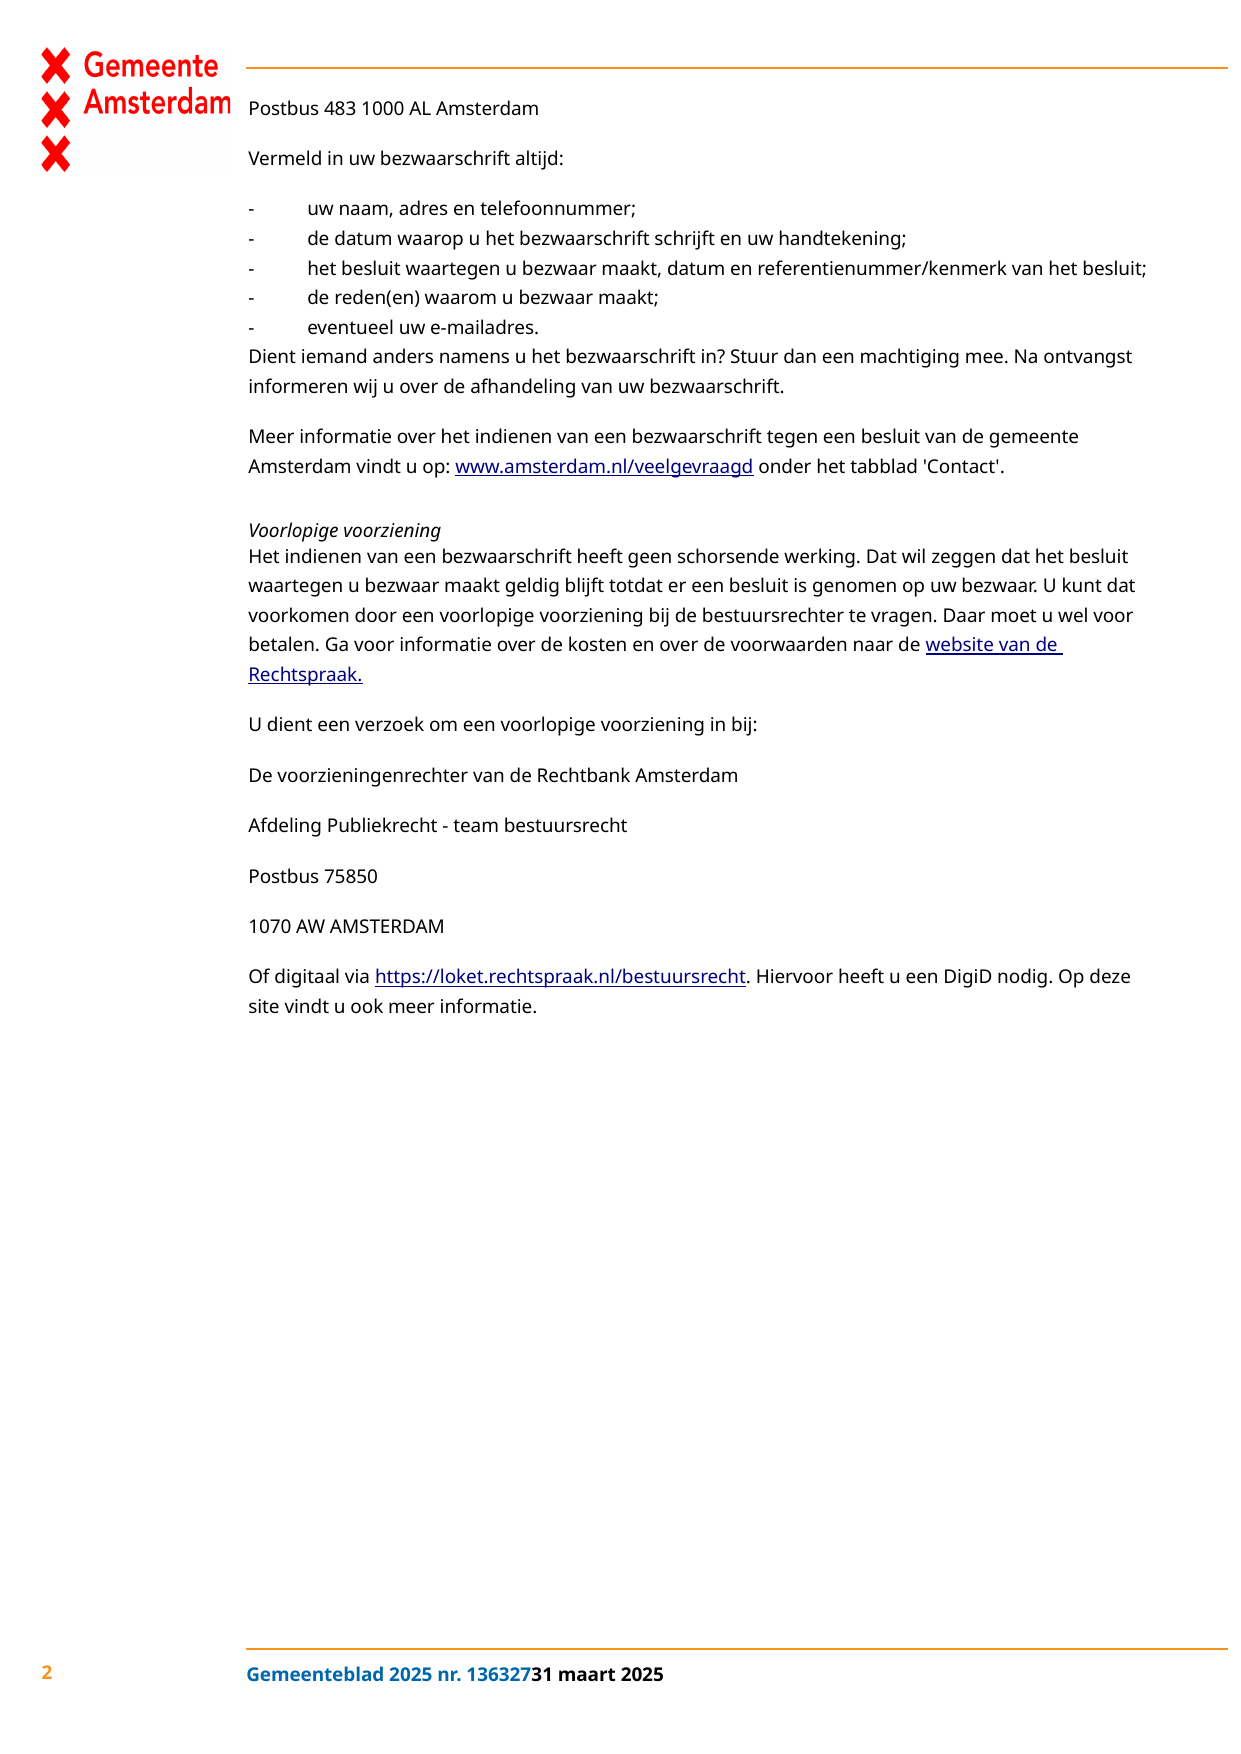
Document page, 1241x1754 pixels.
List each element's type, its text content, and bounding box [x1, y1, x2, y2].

text Postbus 483 1000 AL Amsterdam [248, 95, 1152, 121]
text Afdeling Publiekrecht - team bestuursrecht [248, 812, 1152, 838]
list eventueel uw e-mailadres. [248, 314, 1152, 340]
text De voorzieningenrechter van de Rechtbank Amsterdam [248, 762, 1152, 788]
text Dient iemand anders namens u het bezwaarschrift in? Stuur dan een machtiging mee. Na ontvangst informeren wij u over de afhandeling van uw bezwaarschrift. [248, 343, 1152, 399]
text Het indienen van een bezwaarschrift heeft geen schorsende werking. Dat wil zeggen dat het besluit waartegen u bezwaar maakt geldig blijft totdat er een besluit is genomen op uw bezwaar. U kunt dat voorkomen door een voorlopige voorziening bij de bestuursrechter te vragen. Daar moet u wel voor betalen. Ga voor informatie over de kosten en over de voorwaarden naar de website van de Rechtspraak. [248, 543, 1152, 687]
list uw naam, adres en telefoonnummer; [248, 196, 1152, 221]
text U dient een verzoek om een voorlopige voorziening in bij: [248, 712, 1152, 737]
text Of digitaal via https://loket.rechtspraak.nl/bestuursrecht. Hiervoor heeft u een DigiD nodig. Op deze site vindt u ook meer informatie. [248, 964, 1152, 1019]
list het besluit waartegen u bezwaar maakt, datum en referentienummer/kenmerk van het besluit; [248, 255, 1152, 281]
list de reden(en) waarom u bezwaar maakt; [248, 284, 1152, 310]
text Voorlopige voorziening [248, 517, 1152, 543]
text Vermeld in uw bezwaarschrift altijd: [248, 145, 1152, 171]
list de datum waarop u het bezwaarschrift schrijft en uw handtekening; [248, 225, 1152, 251]
picture [41, 47, 231, 172]
text Postbus 75850 [248, 863, 1152, 888]
text 1070 AW AMSTERDAM [248, 913, 1152, 939]
text Meer informatie over het indienen van een bezwaarschrift tegen een besluit van de gemeente Amsterdam vindt u op: www.amsterdam.nl/veelgevraagd onder het tabblad 'Contact'. [248, 423, 1152, 479]
